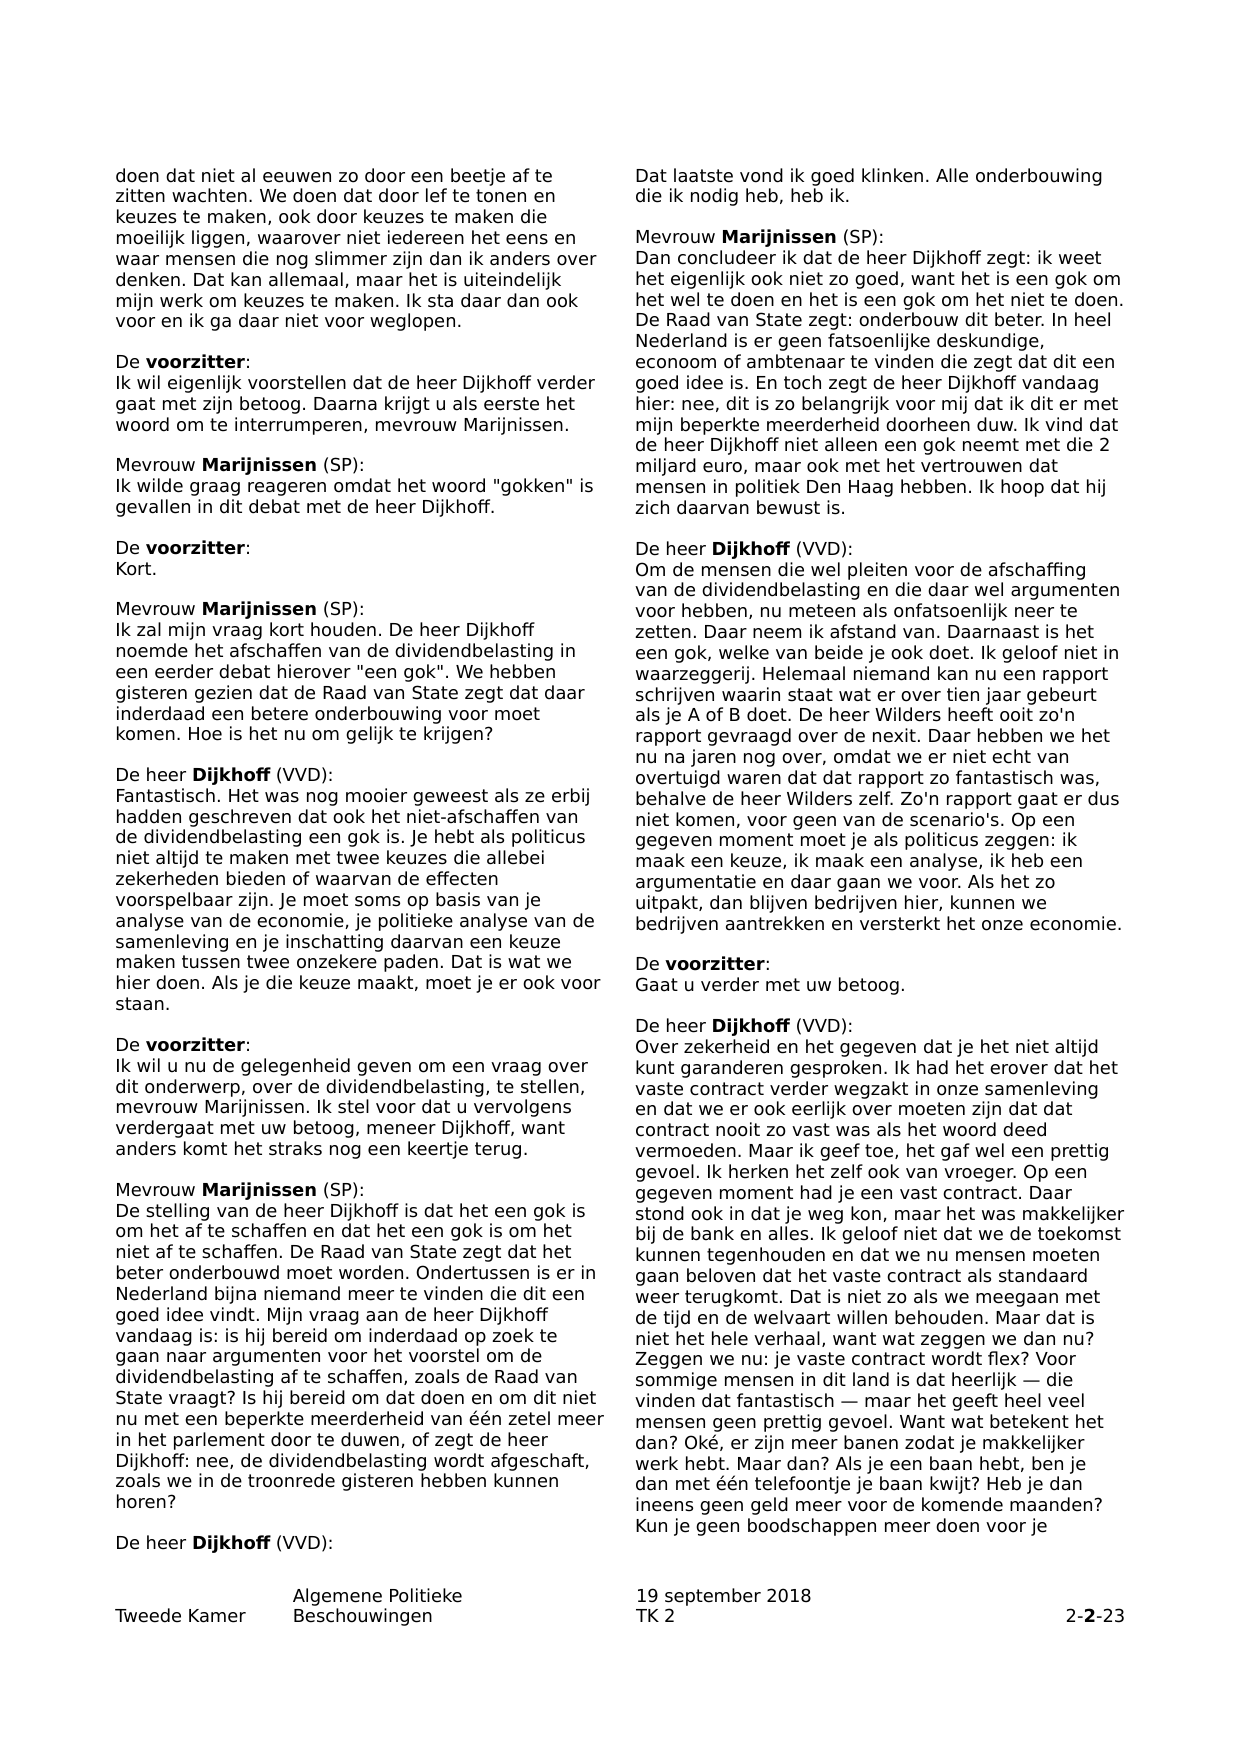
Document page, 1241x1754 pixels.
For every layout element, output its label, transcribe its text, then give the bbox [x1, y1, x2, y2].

text Dat laatste vond ik goed klinken. Alle onderbouwing die ik nodig heb, heb ik. [635, 165, 1125, 207]
text Ik wil eigenlijk voorstellen dat de heer Dijkhoff verder gaat met zijn betoog. Daarna krijgt u als eerste het woord om te interrumperen, mevrouw Marijnissen. [115, 373, 605, 435]
text De voorzitter: [115, 1035, 605, 1056]
text De voorzitter: [635, 954, 1125, 975]
text Mevrouw Marijnissen (SP): [115, 455, 605, 476]
text Mevrouw Marijnissen (SP): [115, 599, 605, 620]
text De heer Dijkhoff (VVD): [635, 538, 1125, 559]
text doen dat niet al eeuwen zo door een beetje af te zitten wachten. We doen dat door lef te tonen en keuzes te maken, ook door keuzes te maken die moeilijk liggen, waarover niet iedereen het eens en waar mensen die nog slimmer zijn dan ik anders over denken. Dat kan allemaal, maar het is uiteindelijk mijn werk om keuzes te maken. Ik sta daar dan ook voor en ik ga daar niet voor weglopen. [115, 165, 605, 332]
text De voorzitter: [115, 538, 605, 558]
text Dan concludeer ik dat de heer Dijkhoff zegt: ik weet het eigenlijk ook niet zo goed, want het is een gok om het wel te doen en het is een gok om het niet te doen. De Raad van State zegt: onderbouw dit beter. In heel Nederland is er geen fatsoenlijke deskundige, econoom of ambtenaar te vinden die zegt dat dit een goed idee is. En toch zegt de heer Dijkhoff vandaag hier: nee, dit is zo belangrijk voor mij dat ik dit er met mijn beperkte meerderheid doorheen duw. Ik vind dat de heer Dijkhoff niet alleen een gok neemt met die 2 miljard euro, maar ook met het vertrouwen dat mensen in politiek Den Haag hebben. Ik hoop dat hij zich daarvan bewust is. [635, 248, 1125, 518]
text Ik wil u nu de gelegenheid geven om een vraag over dit onderwerp, over de dividendbelasting, te stellen, mevrouw Marijnissen. Ik stel voor dat u vervolgens verdergaat met uw betoog, meneer Dijkhoff, want anders komt het straks nog een keertje terug. [115, 1056, 605, 1160]
text Ik zal mijn vraag kort houden. De heer Dijkhoff noemde het afschaffen van de dividendbelasting in een eerder debat hierover "een gok". We hebben gisteren gezien dat de Raad van State zegt dat daar inderdaad een betere onderbouwing voor moet komen. Hoe is het nu om gelijk te krijgen? [115, 620, 605, 745]
text De heer Dijkhoff (VVD): [635, 1016, 1125, 1037]
text Kort. [115, 558, 605, 579]
text Fantastisch. Het was nog mooier geweest als ze erbij hadden geschreven dat ook het niet-afschaffen van de dividendbelasting een gok is. Je hebt als politicus niet altijd te maken met twee keuzes die allebei zekerheden bieden of waarvan de effecten voorspelbaar zijn. Je moet soms op basis van je analyse van de economie, je politieke analyse van de samenleving en je inschatting daarvan een keuze maken tussen twee onzekere paden. Dat is wat we hier doen. Als je die keuze maakt, moet je er ook voor staan. [115, 786, 605, 1015]
text Over zekerheid en het gegeven dat je het niet altijd kunt garanderen gesproken. Ik had het erover dat het vaste contract verder wegzakt in onze samenleving en dat we er ook eerlijk over moeten zijn dat dat contract nooit zo vast was als het woord deed vermoeden. Maar ik geef toe, het gaf wel een prettig gevoel. Ik herken het zelf ook van vroeger. Op een gegeven moment had je een vast contract. Daar stond ook in dat je weg kon, maar het was makkelijker bij de bank en alles. Ik geloof niet dat we de toekomst kunnen tegenhouden en dat we nu mensen moeten gaan beloven dat het vaste contract als standaard weer terugkomt. Dat is niet zo als we meegaan met de tijd en de welvaart willen behouden. Maar dat is niet het hele verhaal, want wat zeggen we dan nu? Zeggen we nu: je vaste contract wordt flex? Voor sommige mensen in dit land is dat heerlijk — die vinden dat fantastisch — maar het geeft heel veel mensen geen prettig gevoel. Want wat betekent het dan? Oké, er zijn meer banen zodat je makkelijker werk hebt. Maar dan? Als je een baan hebt, ben je dan met één telefoontje je baan kwijt? Heb je dan ineens geen geld meer voor de komende maanden? Kun je geen boodschappen meer doen voor je [635, 1037, 1125, 1537]
text Ik wilde graag reageren omdat het woord "gokken" is gevallen in dit debat met de heer Dijkhoff. [115, 476, 605, 518]
text Mevrouw Marijnissen (SP): [115, 1180, 605, 1200]
text De heer Dijkhoff (VVD): [115, 1533, 605, 1554]
text Gaat u verder met uw betoog. [635, 975, 1125, 996]
text De voorzitter: [115, 352, 605, 373]
text Om de mensen die wel pleiten voor de afschaffing van de dividendbelasting en die daar wel argumenten voor hebben, nu meteen als onfatsoenlijk neer te zetten. Daar neem ik afstand van. Daarnaast is het een gok, welke van beide je ook doet. Ik geloof niet in waarzeggerij. Helemaal niemand kan nu een rapport schrijven waarin staat wat er over tien jaar gebeurt als je A of B doet. De heer Wilders heeft ooit zo'n rapport gevraagd over de nexit. Daar hebben we het nu na jaren nog over, omdat we er niet echt van overtuigd waren dat dat rapport zo fantastisch was, behalve de heer Wilders zelf. Zo'n rapport gaat er dus niet komen, voor geen van de scenario's. Op een gegeven moment moet je als politicus zeggen: ik maak een keuze, ik maak een analyse, ik heb een argumentatie en daar gaan we voor. Als het zo uitpakt, dan blijven bedrijven hier, kunnen we bedrijven aantrekken en versterkt het onze economie. [635, 559, 1125, 934]
text De heer Dijkhoff (VVD): [115, 765, 605, 786]
text Mevrouw Marijnissen (SP): [635, 227, 1125, 248]
text De stelling van de heer Dijkhoff is dat het een gok is om het af te schaffen en dat het een gok is om het niet af te schaffen. De Raad van State zegt dat het beter onderbouwd moet worden. Ondertussen is er in Nederland bijna niemand meer te vinden die dit een goed idee vindt. Mijn vraag aan de heer Dijkhoff vandaag is: is hij bereid om inderdaad op zoek te gaan naar argumenten voor het voorstel om de dividendbelasting af te schaffen, zoals de Raad van State vraagt? Is hij bereid om dat doen en om dit niet nu met een beperkte meerderheid van één zetel meer in het parlement door te duwen, of zegt de heer Dijkhoff: nee, de dividendbelasting wordt afgeschaft, zoals we in de troonrede gisteren hebben kunnen horen? [115, 1200, 605, 1513]
